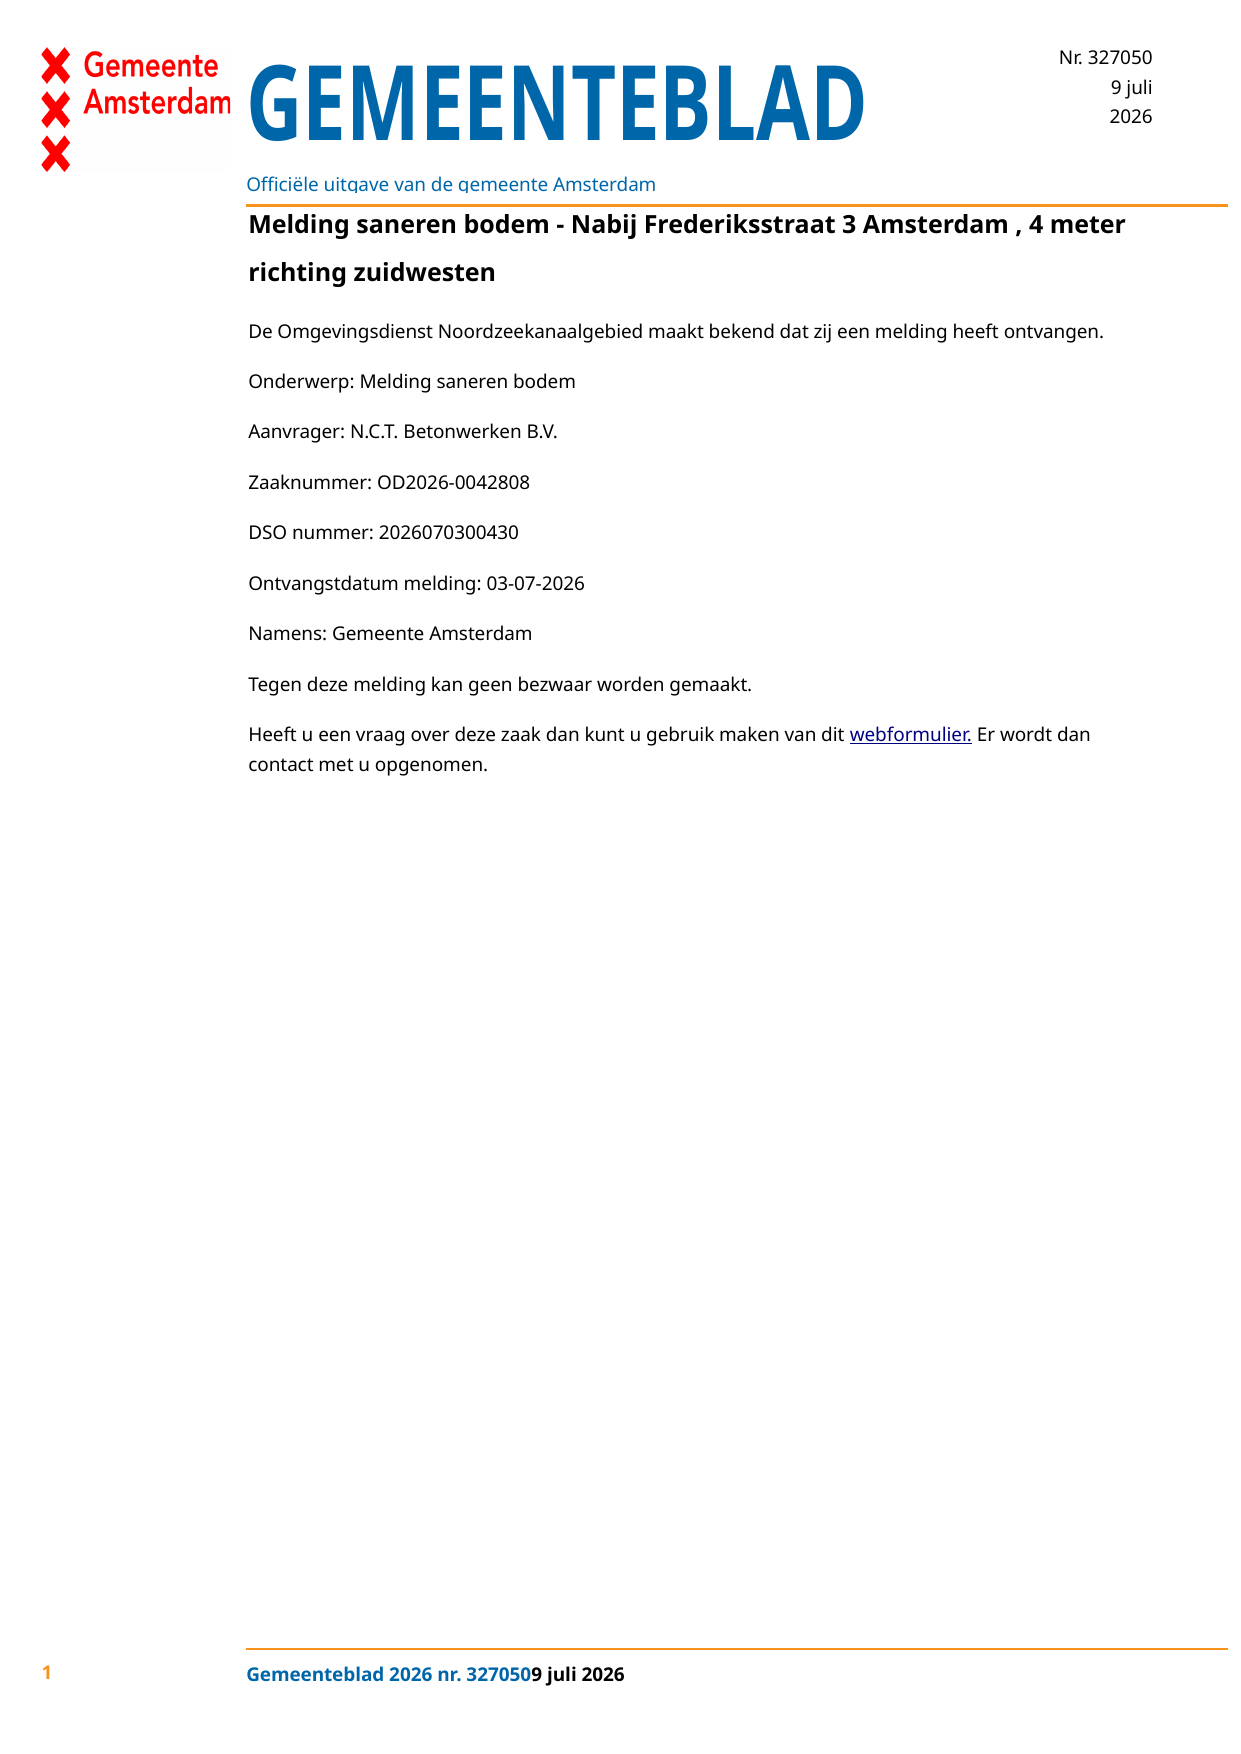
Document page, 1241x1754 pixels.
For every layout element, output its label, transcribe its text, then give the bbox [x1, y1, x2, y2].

text Onderwerp: Melding saneren bodem [248, 368, 1152, 394]
text Heeft u een vraag over deze zaak dan kunt u gebruik maken van dit webformulier. Er wordt dan contact met u opgenomen. [248, 721, 1152, 777]
text Melding saneren bodem - Nabij Frederiksstraat 3 Amsterdam , 4 meter richting zuidwesten [248, 207, 1152, 288]
text De Omgevingsdienst Noordzeekanaalgebied maakt bekend dat zij een melding heeft ontvangen. [248, 318, 1152, 344]
text Ontvangstdatum melding: 03-07-2026 [248, 570, 1152, 596]
text Aanvrager: N.C.T. Betonwerken B.V. [248, 419, 1152, 444]
text Namens: Gemeente Amsterdam [248, 620, 1152, 646]
text Tegen deze melding kan geen bezwaar worden gemaakt. [248, 671, 1152, 697]
picture [41, 47, 231, 172]
text DSO nummer: 2026070300430 [248, 519, 1152, 545]
text Zaaknummer: OD2026-0042808 [248, 469, 1152, 495]
